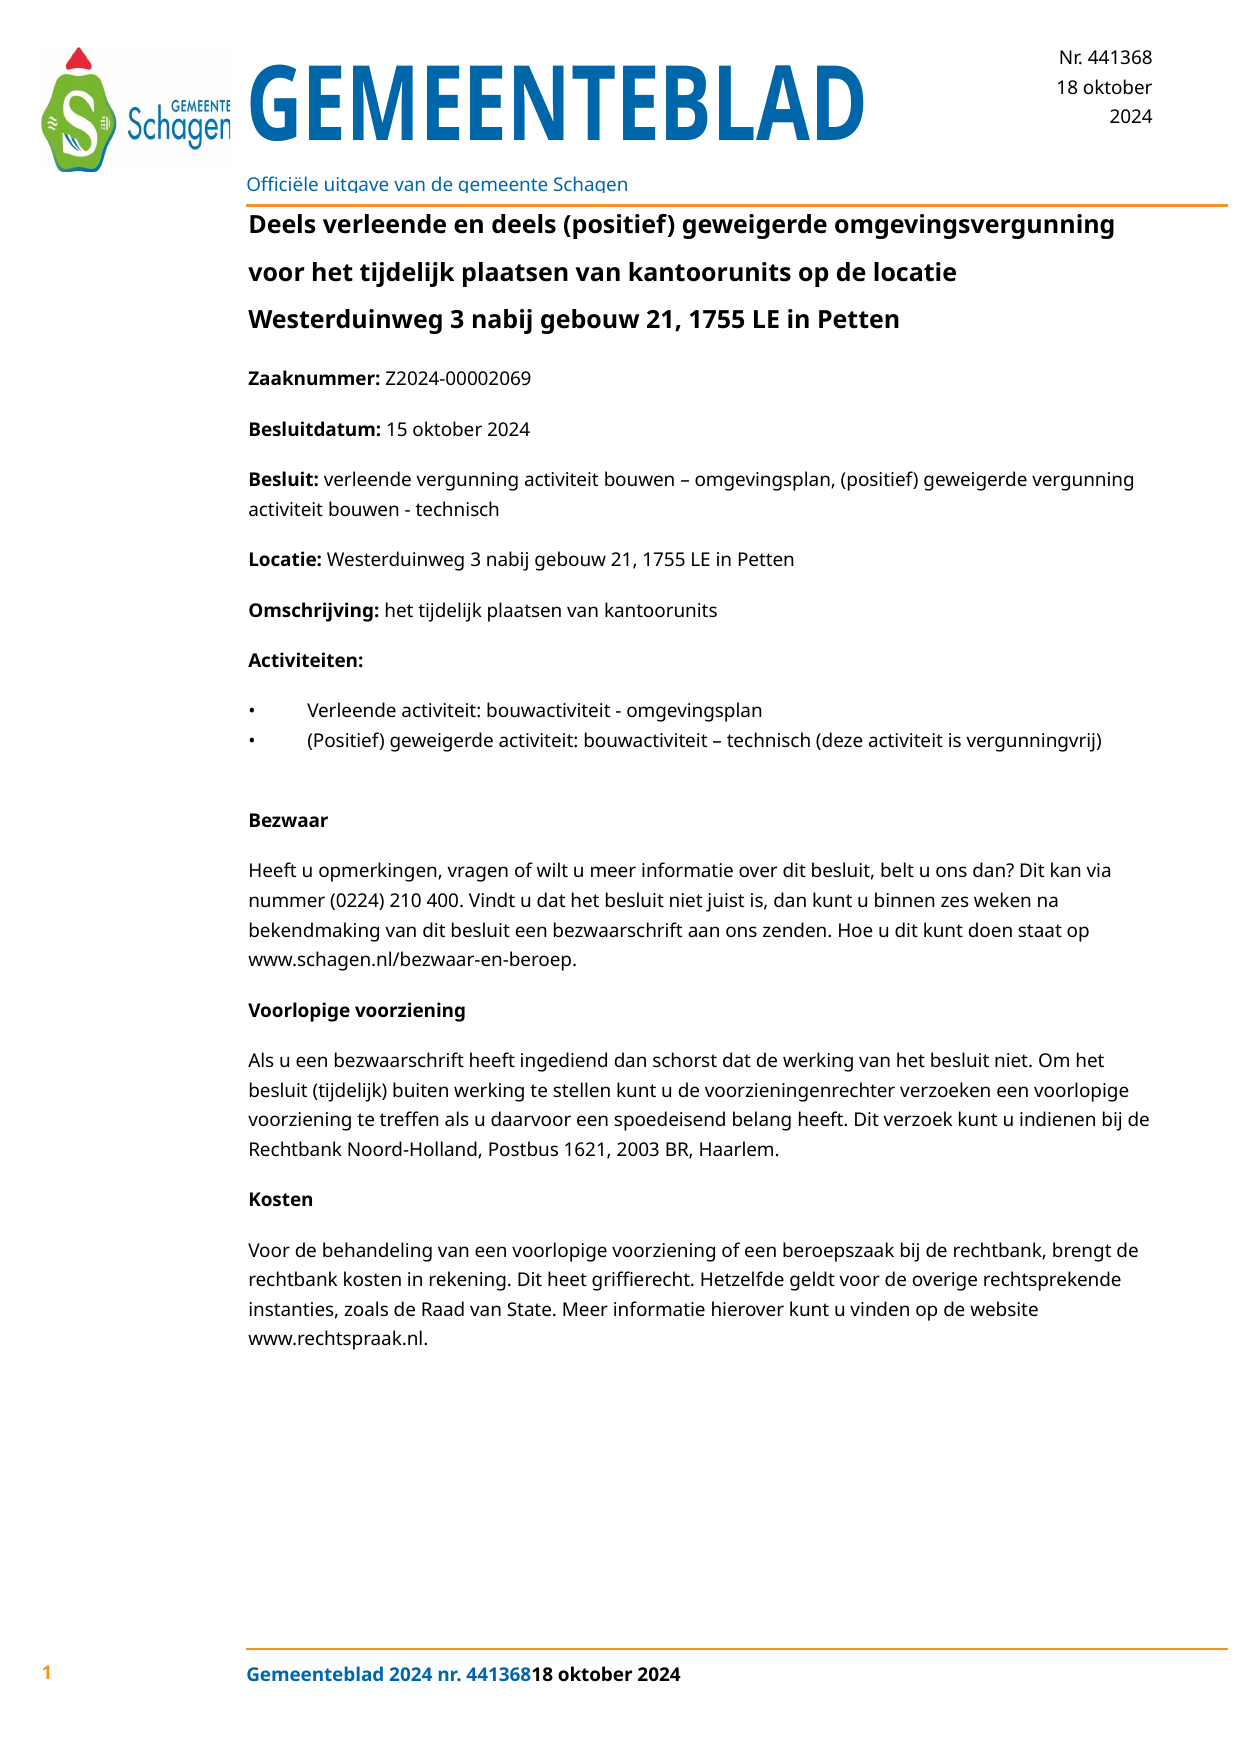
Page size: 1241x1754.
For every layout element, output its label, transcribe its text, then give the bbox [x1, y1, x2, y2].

list Verleende activiteit: bouwactiviteit - omgevingsplan [248, 698, 1152, 723]
text Voorlopige voorziening [248, 997, 1152, 1022]
text Besluitdatum: 15 oktober 2024 [248, 416, 1152, 442]
text Besluit: verleende vergunning activiteit bouwen – omgevingsplan, (positief) geweigerde vergunning activiteit bouwen - technisch [248, 466, 1152, 522]
list (Positief) geweigerde activiteit: bouwactiviteit – technisch (deze activiteit is vergunningvrij) [248, 727, 1152, 753]
text Activiteiten: [248, 647, 1152, 673]
picture [41, 47, 231, 172]
text Heeft u opmerkingen, vragen of wilt u meer informatie over dit besluit, belt u ons dan? Dit kan via nummer (0224) 210 400. Vindt u dat het besluit niet juist is, dan kunt u binnen zes weken na bekendmaking van dit besluit een bezwaarschrift aan ons zenden. Hoe u dit kunt doen staat op www.schagen.nl/bezwaar-en-beroep. [248, 858, 1152, 972]
text Kosten [248, 1186, 1152, 1212]
text Voor de behandeling van een voorlopige voorziening of een beroepszaak bij de rechtbank, brengt de rechtbank kosten in rekening. Dit heet griffierecht. Hetzelfde geldt voor de overige rechtsprekende instanties, zoals de Raad van State. Meer informatie hierover kunt u vinden op de website www.rechtspraak.nl. [248, 1237, 1152, 1351]
text Bezwaar [248, 807, 1152, 833]
text Deels verleende en deels (positief) geweigerde omgevingsvergunning voor het tijdelijk plaatsen van kantoorunits op de locatie Westerduinweg 3 nabij gebouw 21, 1755 LE in Petten [248, 207, 1152, 336]
text Zaaknummer: Z2024-00002069 [248, 366, 1152, 391]
text Als u een bezwaarschrift heeft ingediend dan schorst dat de werking van het besluit niet. Om het besluit (tijdelijk) buiten werking te stellen kunt u de voorzieningenrechter verzoeken een voorlopige voorziening te treffen als u daarvoor een spoedeisend belang heeft. Dit verzoek kunt u indienen bij de Rechtbank Noord-Holland, Postbus 1621, 2003 BR, Haarlem. [248, 1047, 1152, 1162]
text Omschrijving: het tijdelijk plaatsen van kantoorunits [248, 597, 1152, 622]
text Locatie: Westerduinweg 3 nabij gebouw 21, 1755 LE in Petten [248, 546, 1152, 572]
